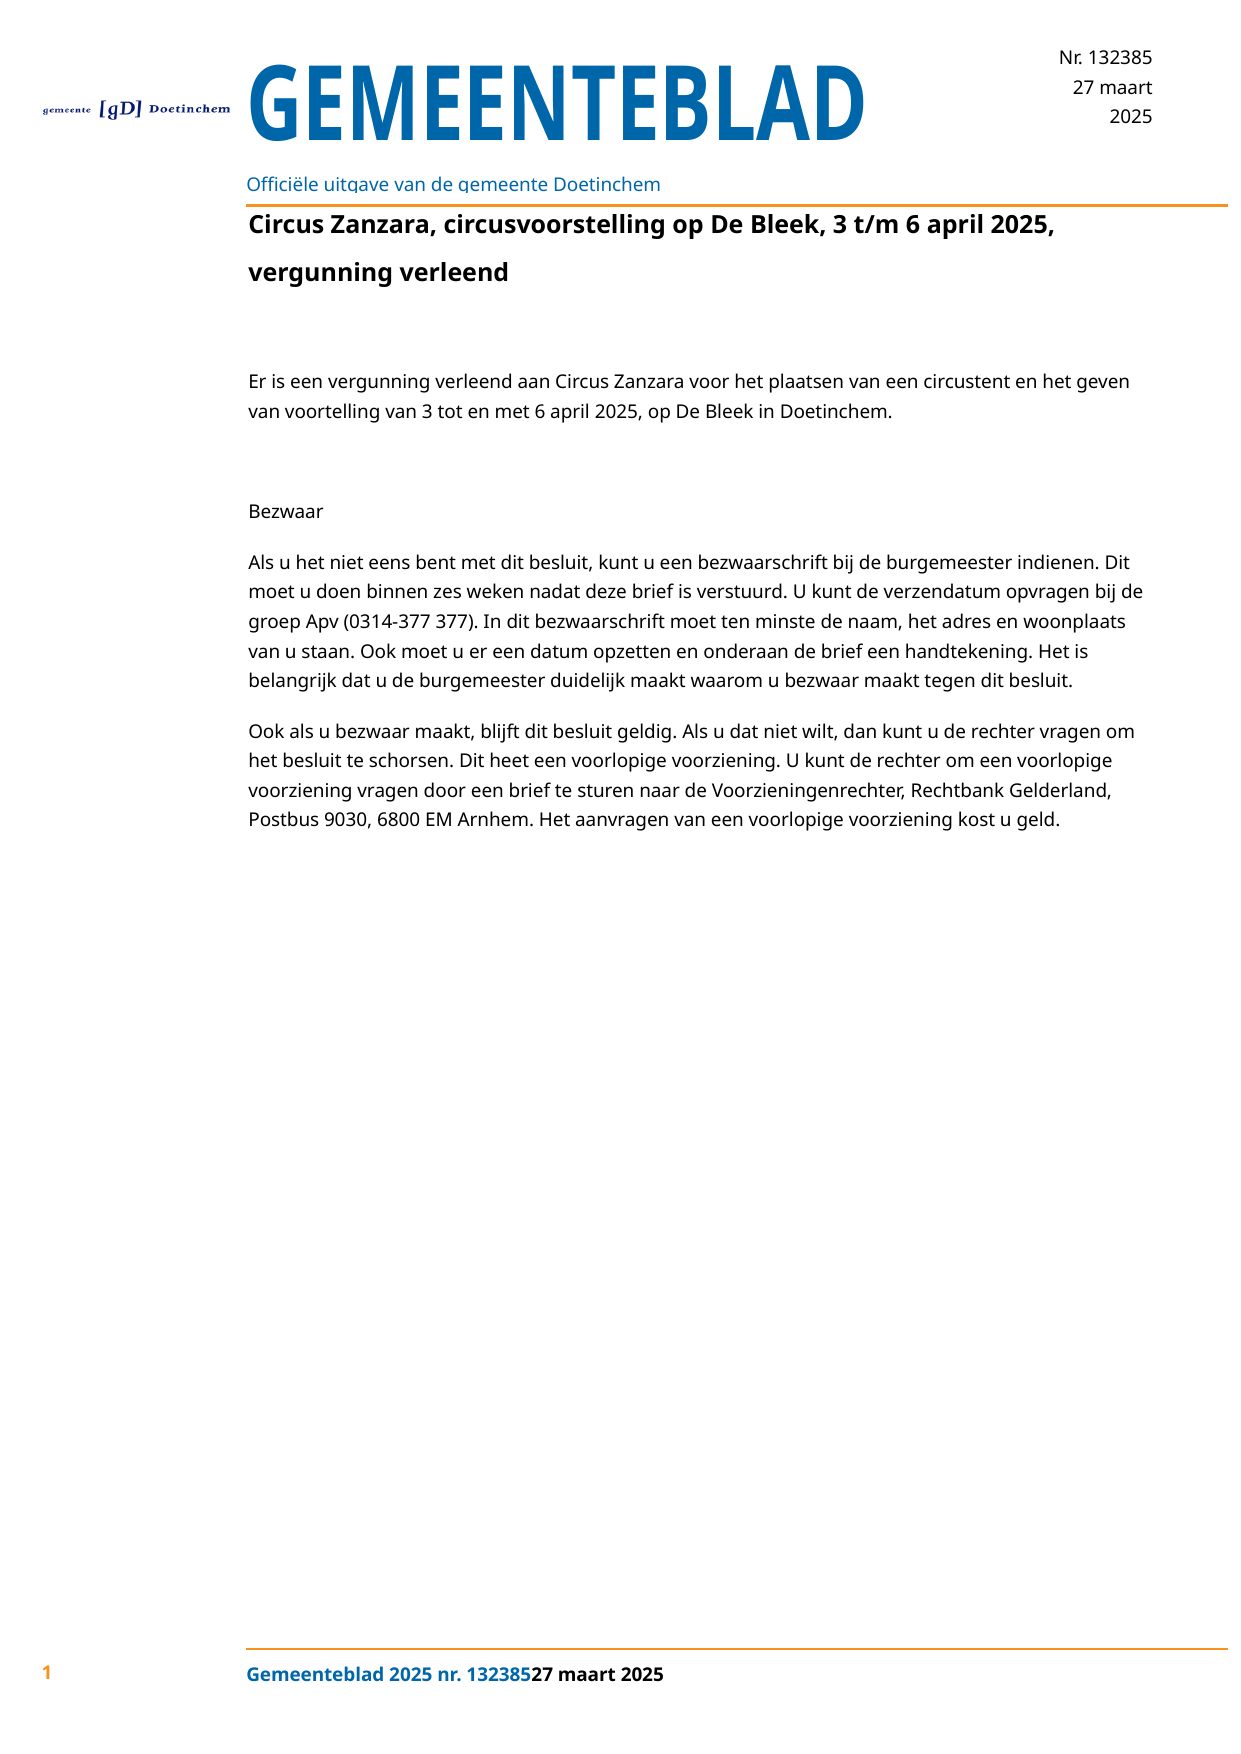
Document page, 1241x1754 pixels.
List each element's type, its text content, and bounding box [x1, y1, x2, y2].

text Bezwaar [248, 499, 1152, 524]
text Er is een vergunning verleend aan Circus Zanzara voor het plaatsen van een circustent en het geven van voortelling van 3 tot en met 6 april 2025, op De Bleek in Doetinchem. [248, 368, 1152, 424]
text Ook als u bezwaar maakt, blijft dit besluit geldig. Als u dat niet wilt, dan kunt u de rechter vragen om het besluit te schorsen. Dit heet een voorlopige voorziening. U kunt de rechter om een voorlopige voorziening vragen door een brief te sturen naar de Voorzieningenrechter, Rechtbank Gelderland, Postbus 9030, 6800 EM Arnhem. Het aanvragen van een voorlopige voorziening kost u geld. [248, 718, 1152, 832]
text Als u het niet eens bent met dit besluit, kunt u een bezwaarschrift bij de burgemeester indienen. Dit moet u doen binnen zes weken nadat deze brief is verstuurd. U kunt de verzendatum opvragen bij de groep Apv (0314-377 377). In dit bezwaarschrift moet ten minste de naam, het adres en woonplaats van u staan. Ook moet u er een datum opzetten en onderaan de brief een handtekening. Het is belangrijk dat u de burgemeester duidelijk maakt waarom u bezwaar maakt tegen dit besluit. [248, 549, 1152, 693]
text Circus Zanzara, circusvoorstelling op De Bleek, 3 t/m 6 april 2025, vergunning verleend [248, 207, 1152, 288]
picture [41, 47, 231, 172]
